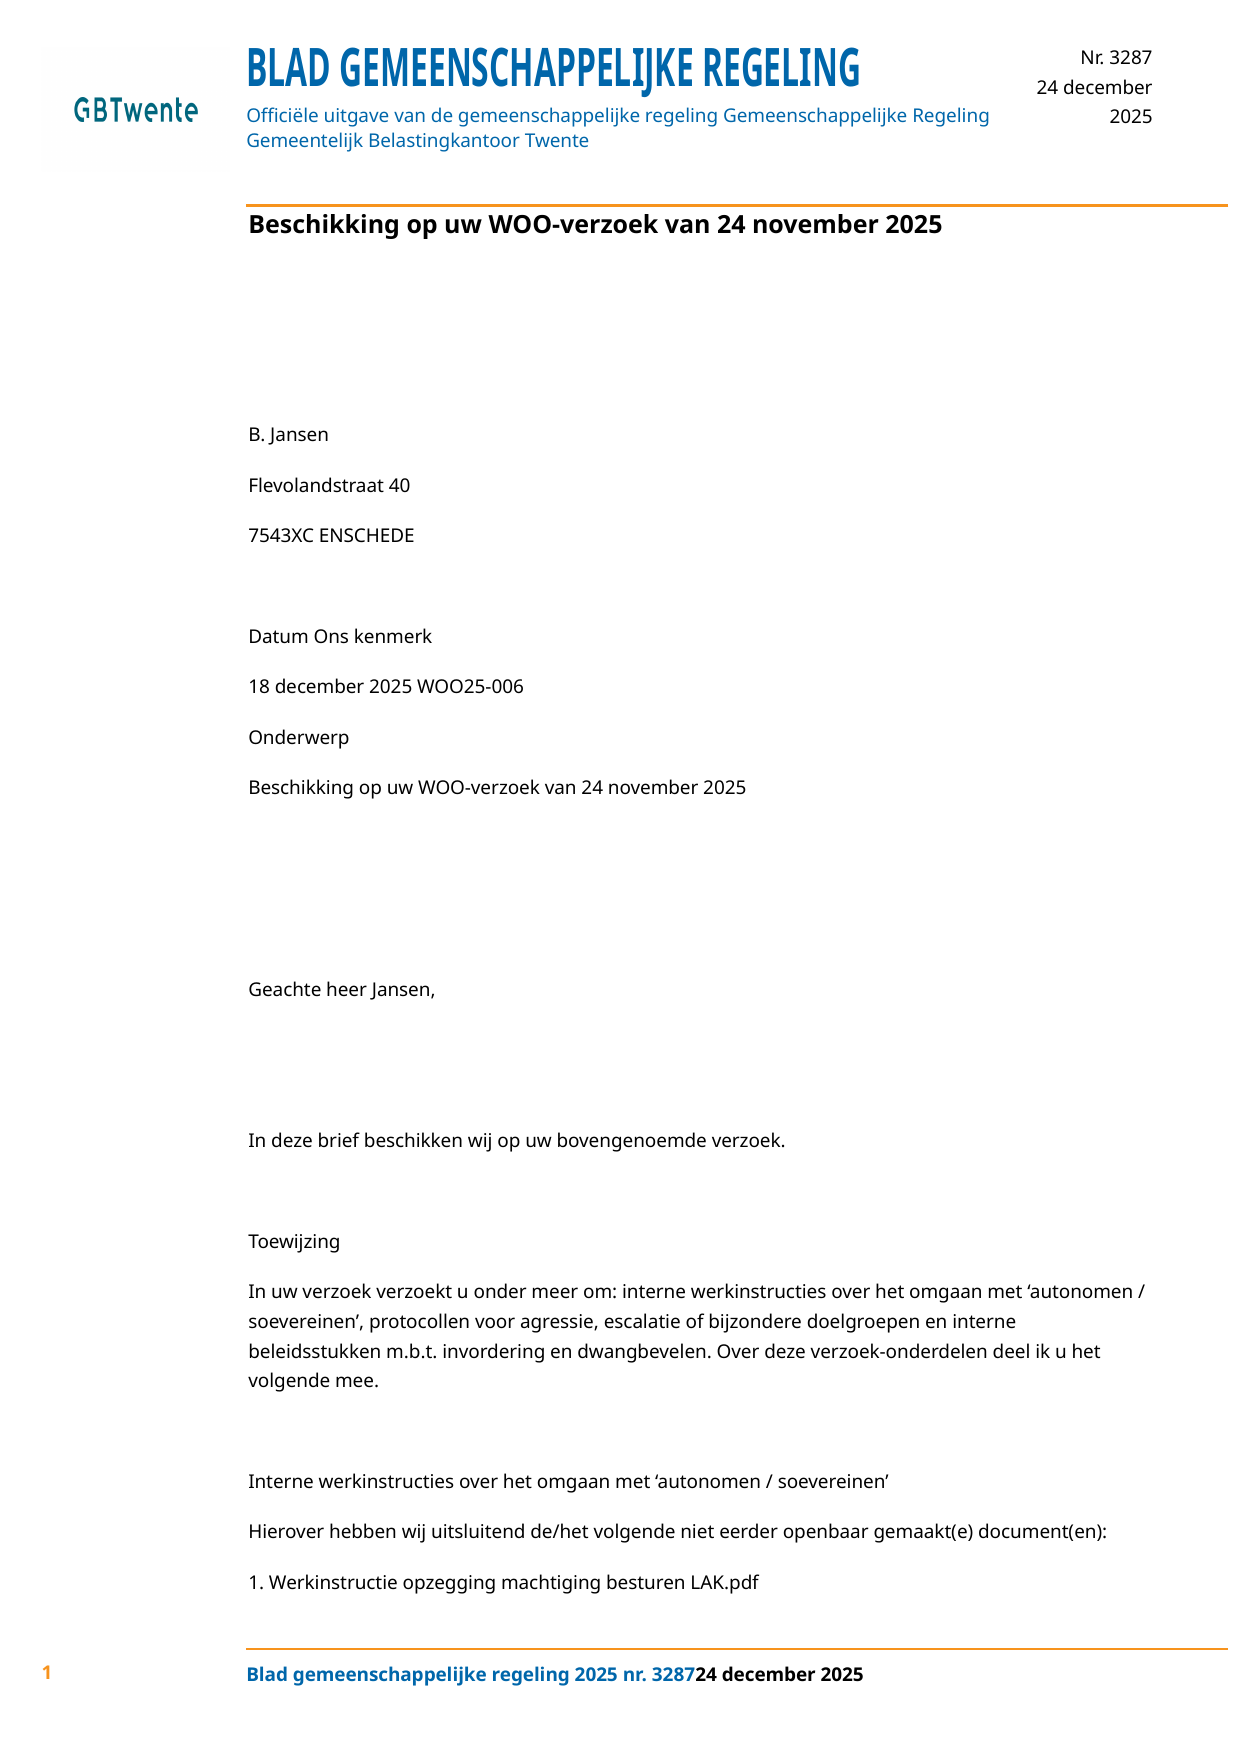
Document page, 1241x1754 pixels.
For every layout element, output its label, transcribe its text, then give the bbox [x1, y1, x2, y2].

text Flevolandstraat 40 [248, 472, 1152, 498]
text In uw verzoek verzoekt u onder meer om: interne werkinstructies over het omgaan met ‘autonomen / soevereinen’, protocollen voor agressie, escalatie of bijzondere doelgroepen en interne beleidsstukken m.b.t. invordering en dwangbevelen. Over deze verzoek-onderdelen deel ik u het volgende mee. [248, 1279, 1152, 1393]
text B. Jansen [248, 422, 1152, 447]
text 1. Werkinstructie opzegging machtiging besturen LAK.pdf [248, 1569, 1152, 1595]
text Beschikking op uw WOO-verzoek van 24 november 2025 [248, 207, 1152, 241]
text 7543XC ENSCHEDE [248, 522, 1152, 548]
text Datum Ons kenmerk [248, 623, 1152, 649]
text Geachte heer Jansen, [248, 976, 1152, 1002]
text Interne werkinstructies over het omgaan met ‘autonomen / soevereinen’ [248, 1468, 1152, 1494]
text In deze brief beschikken wij op uw bovengenoemde verzoek. [248, 1127, 1152, 1153]
text Hierover hebben wij uitsluitend de/het volgende niet eerder openbaar gemaakt(e) document(en): [248, 1519, 1152, 1544]
text 18 december 2025 WOO25-006 [248, 674, 1152, 699]
text Toewijzing [248, 1228, 1152, 1254]
picture [41, 47, 231, 172]
text Beschikking op uw WOO-verzoek van 24 november 2025 [248, 774, 1152, 800]
text Onderwerp [248, 724, 1152, 750]
